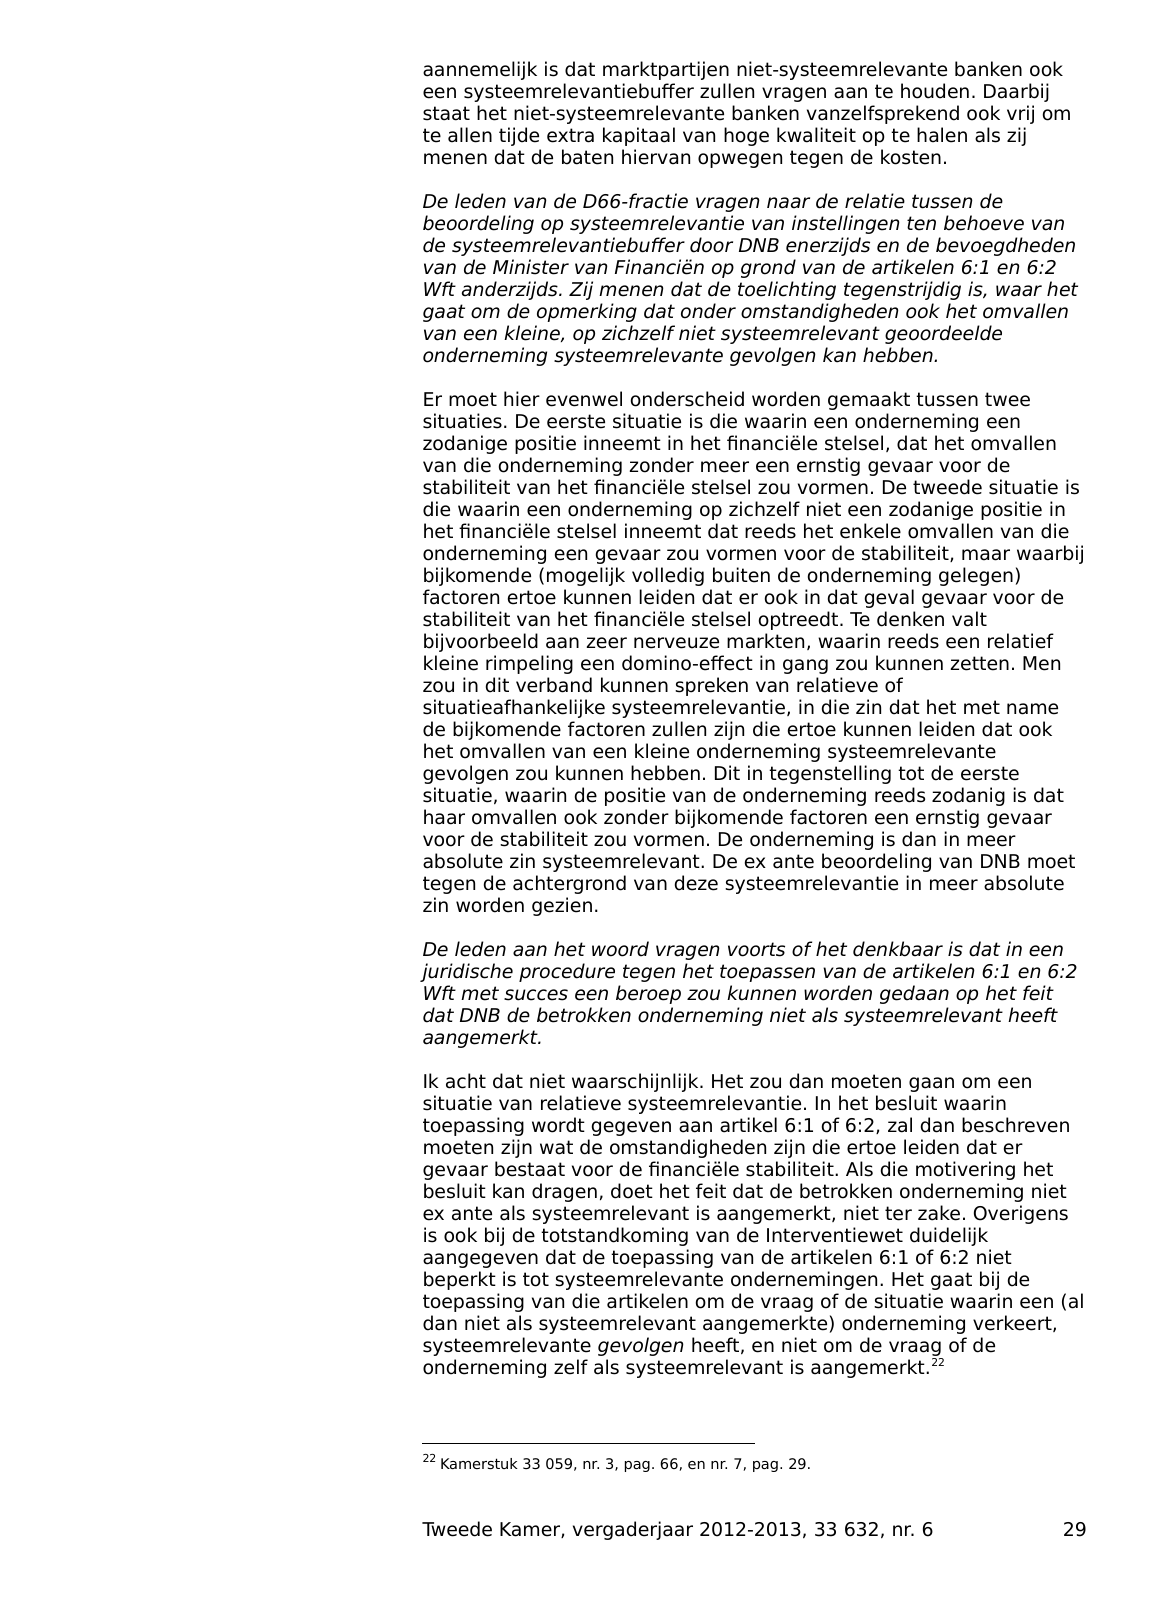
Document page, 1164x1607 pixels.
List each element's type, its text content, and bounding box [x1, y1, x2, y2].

text aannemelijk is dat marktpartijen niet-systeemrelevante banken ook een systeemrelevantiebuffer zullen vragen aan te houden. Daarbij staat het niet-systeemrelevante banken vanzelfsprekend ook vrij om te allen tijde extra kapitaal van hoge kwaliteit op te halen als zij menen dat de baten hiervan opwegen tegen de kosten. [422, 59, 1087, 169]
text Kamerstuk 33 059, nr. 3, pag. 66, en nr. 7, pag. 29. [422, 1452, 1087, 1474]
text De leden aan het woord vragen voorts of het denkbaar is dat in een juridische procedure tegen het toepassen van de artikelen 6:1 en 6:2 Wft met succes een beroep zou kunnen worden gedaan op het feit dat DNB de betrokken onderneming niet als systeemrelevant heeft aangemerkt. [422, 939, 1087, 1049]
text Ik acht dat niet waarschijnlijk. Het zou dan moeten gaan om een situatie van relatieve systeemrelevantie. In het besluit waarin toepassing wordt gegeven aan artikel 6:1 of 6:2, zal dan beschreven moeten zijn wat de omstandigheden zijn die ertoe leiden dat er gevaar bestaat voor de financiële stabiliteit. Als die motivering het besluit kan dragen, doet het feit dat de betrokken onderneming niet ex ante als systeemrelevant is aangemerkt, niet ter zake. Overigens is ook bij de totstandkoming van de Interventiewet duidelijk aangegeven dat de toepassing van de artikelen 6:1 of 6:2 niet beperkt is tot systeemrelevante ondernemingen. Het gaat bij de toepassing van die artikelen om de vraag of de situatie waarin een (al dan niet als systeemrelevant aangemerkte) onderneming verkeert, systeemrelevante gevolgen heeft, en niet om de vraag of de onderneming zelf als systeemrelevant is aangemerkt. [422, 1071, 1087, 1379]
text De leden van de D66-fractie vragen naar de relatie tussen de beoordeling op systeemrelevantie van instellingen ten behoeve van de systeemrelevantiebuffer door DNB enerzijds en de bevoegdheden van de Minister van Financiën op grond van de artikelen 6:1 en 6:2 Wft anderzijds. Zij menen dat de toelichting tegenstrijdig is, waar het gaat om de opmerking dat onder omstandigheden ook het omvallen van een kleine, op zichzelf niet systeemrelevant geoordeelde onderneming systeemrelevante gevolgen kan hebben. [422, 191, 1087, 367]
text Er moet hier evenwel onderscheid worden gemaakt tussen twee situaties. De eerste situatie is die waarin een onderneming een zodanige positie inneemt in het financiële stelsel, dat het omvallen van die onderneming zonder meer een ernstig gevaar voor de stabiliteit van het financiële stelsel zou vormen. De tweede situatie is die waarin een onderneming op zichzelf niet een zodanige positie in het financiële stelsel inneemt dat reeds het enkele omvallen van die onderneming een gevaar zou vormen voor de stabiliteit, maar waarbij bijkomende (mogelijk volledig buiten de onderneming gelegen) factoren ertoe kunnen leiden dat er ook in dat geval gevaar voor de stabiliteit van het financiële stelsel optreedt. Te denken valt bijvoorbeeld aan zeer nerveuze markten, waarin reeds een relatief kleine rimpeling een domino-effect in gang zou kunnen zetten. Men zou in dit verband kunnen spreken van relatieve of situatieafhankelijke systeemrelevantie, in die zin dat het met name de bijkomende factoren zullen zijn die ertoe kunnen leiden dat ook het omvallen van een kleine onderneming systeemrelevante gevolgen zou kunnen hebben. Dit in tegenstelling tot de eerste situatie, waarin de positie van de onderneming reeds zodanig is dat haar omvallen ook zonder bijkomende factoren een ernstig gevaar voor de stabiliteit zou vormen. De onderneming is dan in meer absolute zin systeemrelevant. De ex ante beoordeling van DNB moet tegen de achtergrond van deze systeemrelevantie in meer absolute zin worden gezien. [422, 389, 1087, 917]
